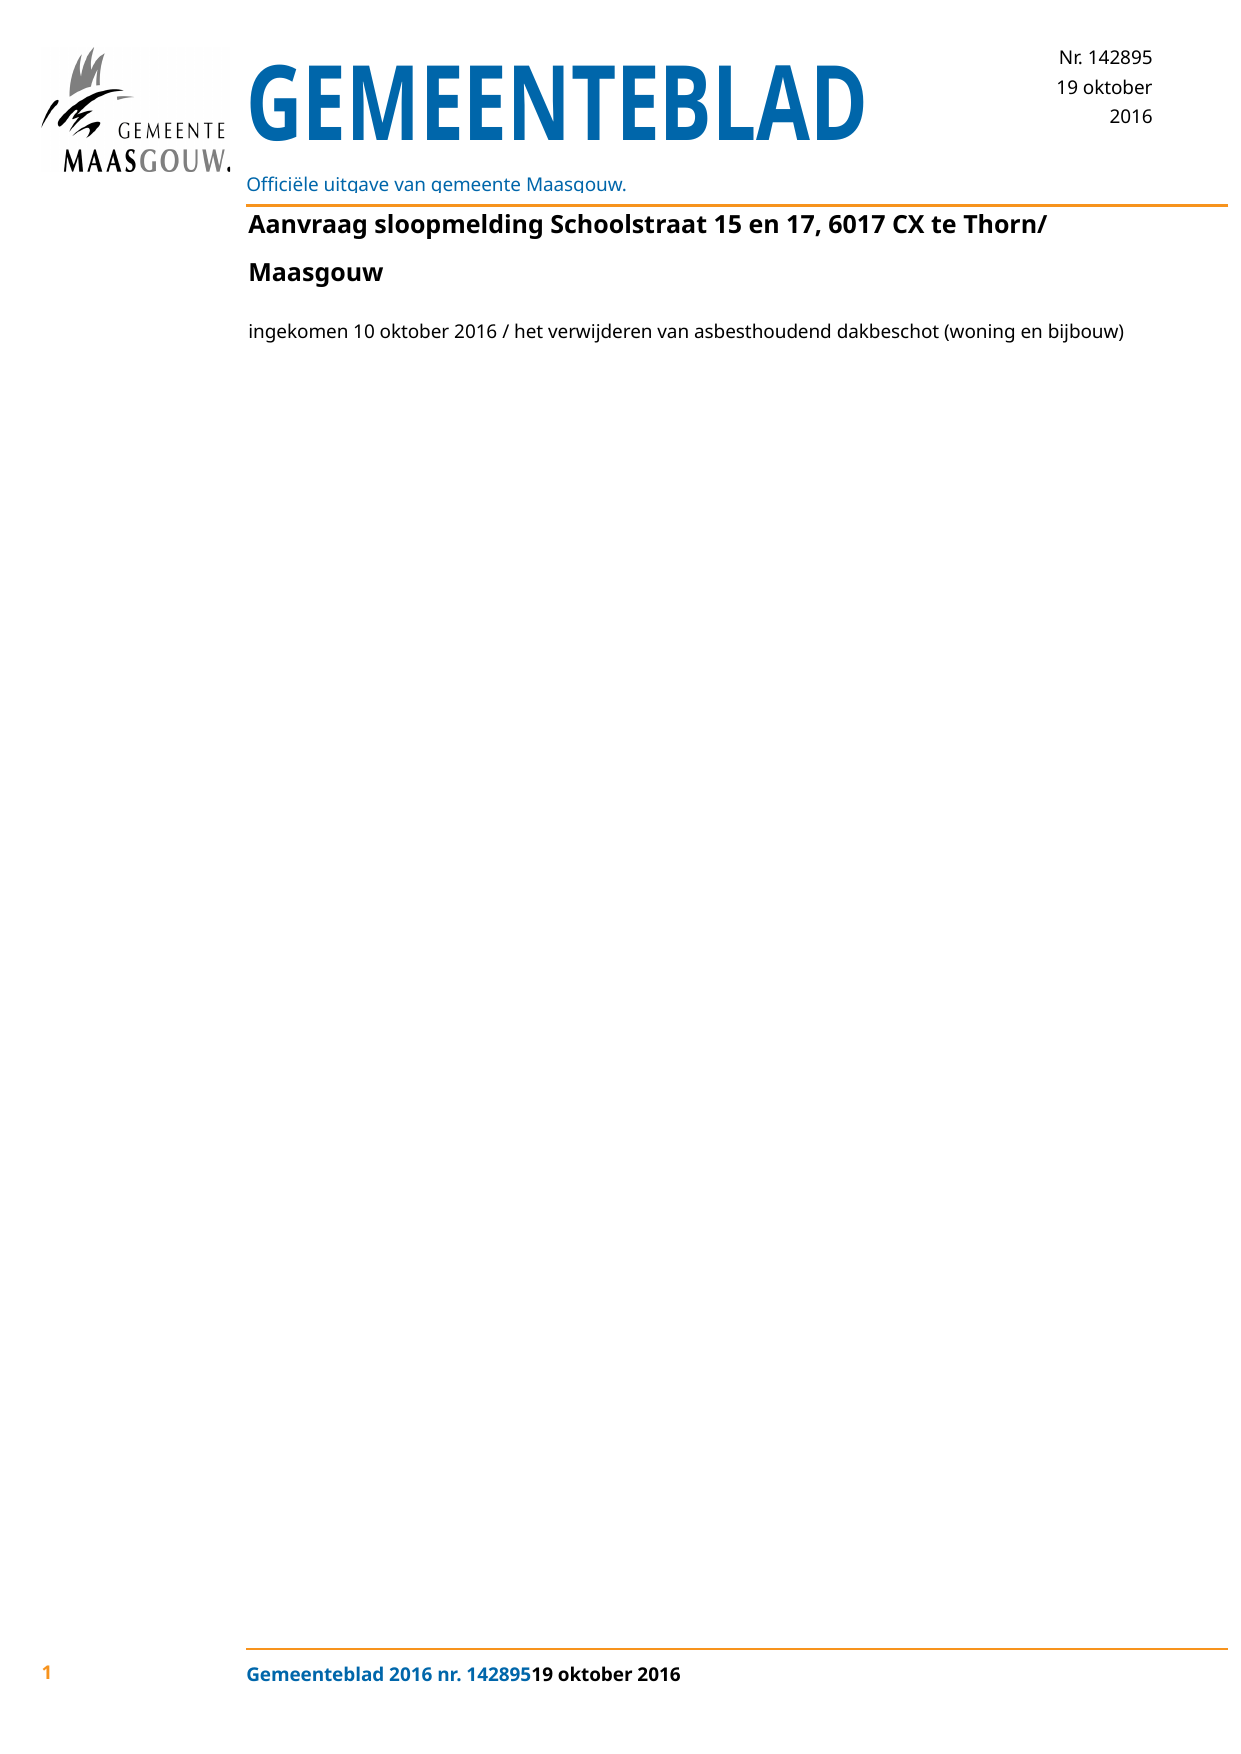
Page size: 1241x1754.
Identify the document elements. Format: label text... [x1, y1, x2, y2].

text ingekomen 10 oktober 2016 / het verwijderen van asbesthoudend dakbeschot (woning en bijbouw) [248, 318, 1152, 344]
text Aanvraag sloopmelding Schoolstraat 15 en 17, 6017 CX te Thorn/ Maasgouw [248, 207, 1152, 288]
picture [41, 47, 231, 172]
